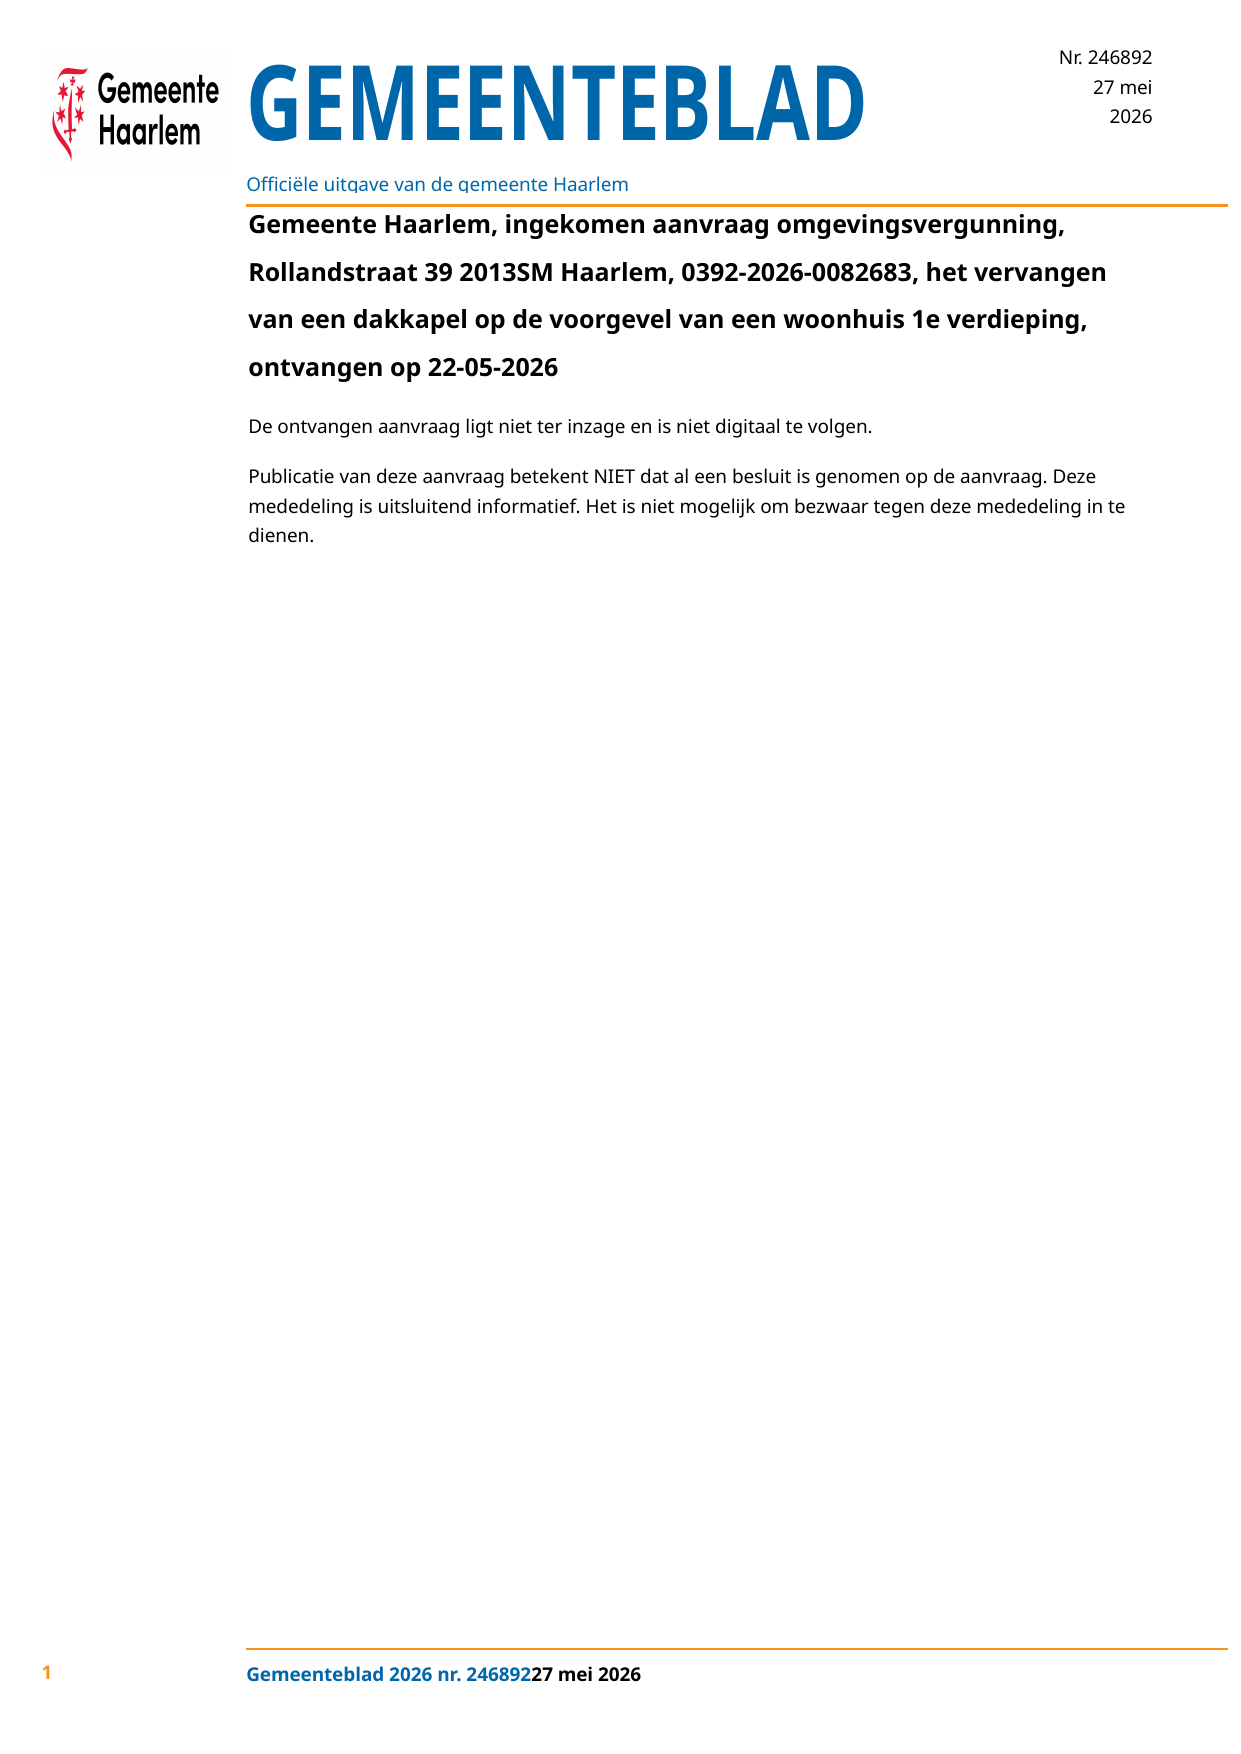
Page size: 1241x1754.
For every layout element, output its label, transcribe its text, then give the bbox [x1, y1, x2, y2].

text De ontvangen aanvraag ligt niet ter inzage en is niet digitaal te volgen. [248, 413, 1152, 439]
text Publicatie van deze aanvraag betekent NIET dat al een besluit is genomen op de aanvraag. Deze mededeling is uitsluitend informatief. Het is niet mogelijk om bezwaar tegen deze mededeling in te dienen. [248, 463, 1152, 548]
picture [41, 47, 231, 172]
text Gemeente Haarlem, ingekomen aanvraag omgevingsvergunning, Rollandstraat 39 2013SM Haarlem, 0392-2026-0082683, het vervangen van een dakkapel op de voorgevel van een woonhuis 1e verdieping, ontvangen op 22-05-2026 [248, 207, 1152, 384]
